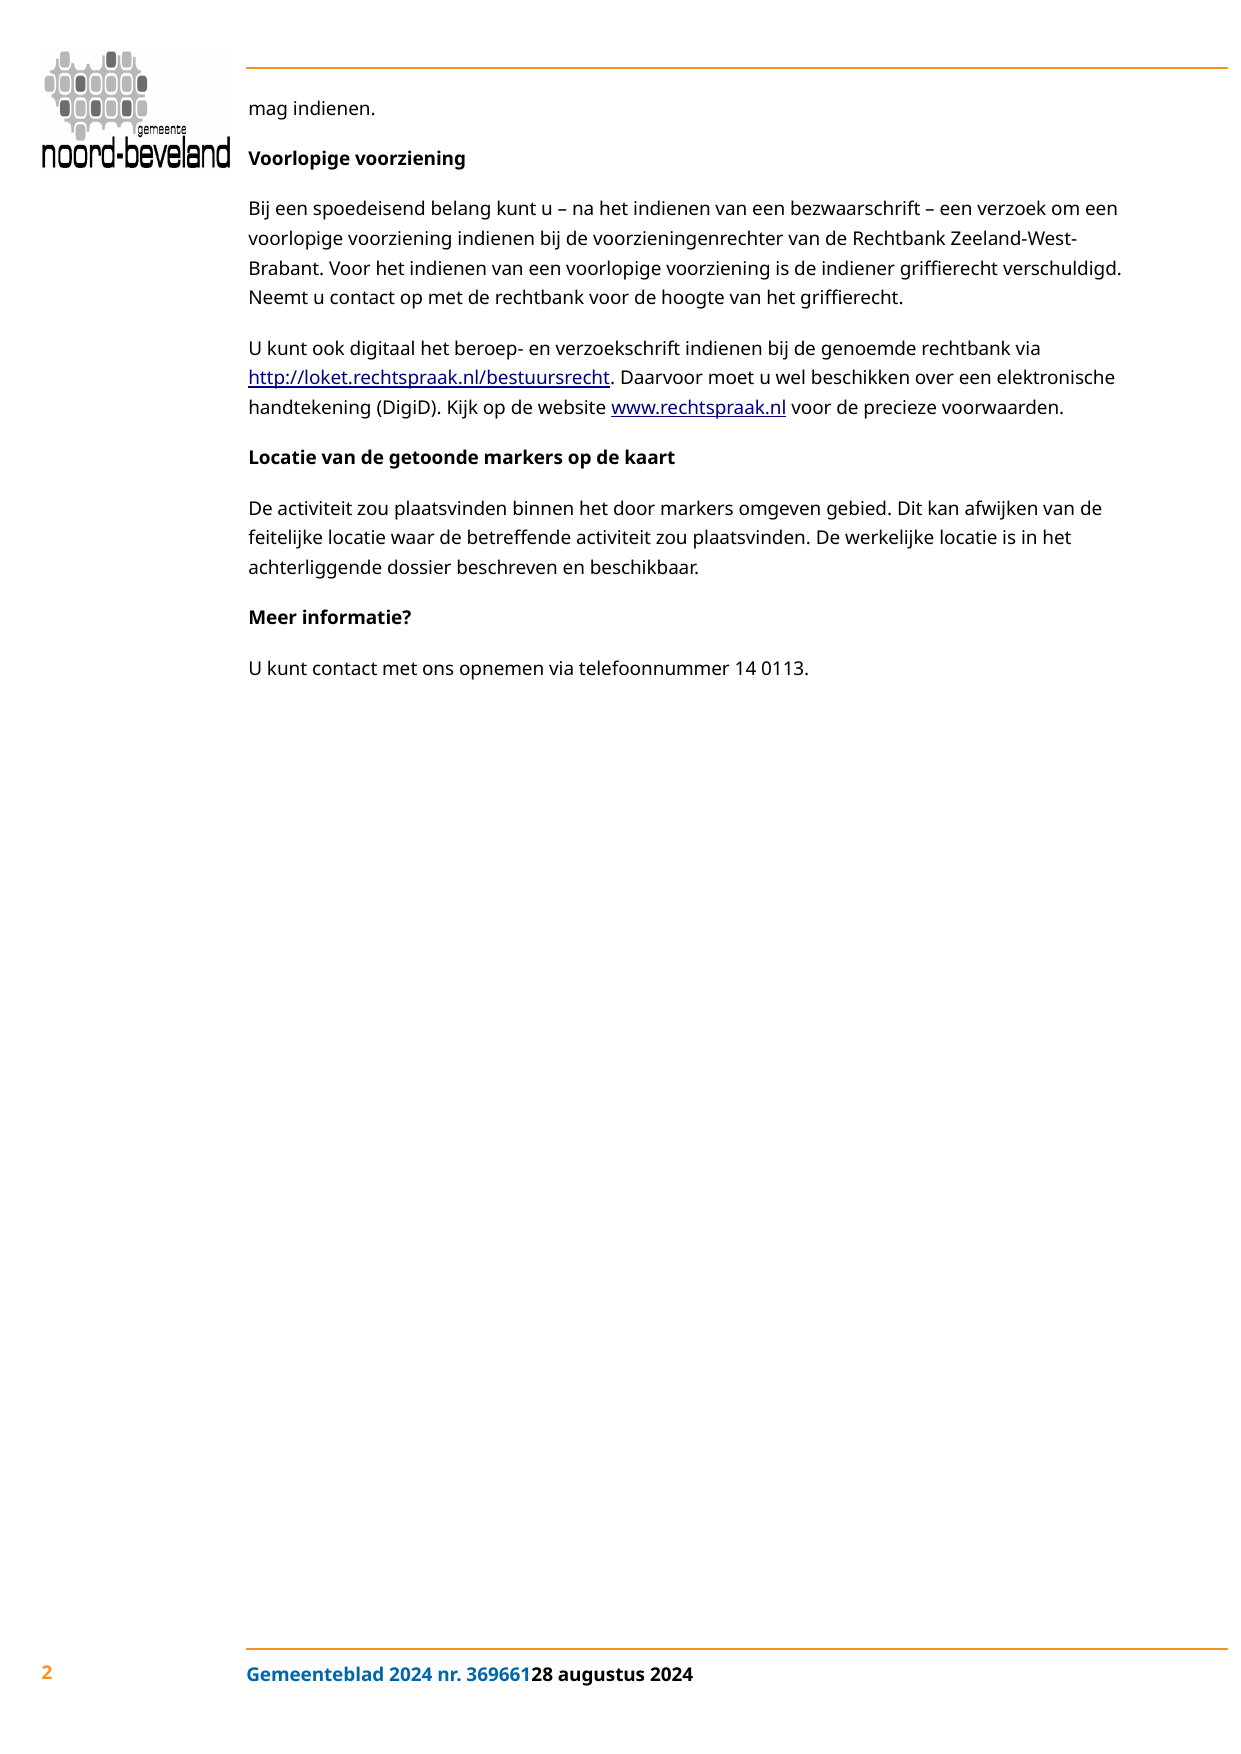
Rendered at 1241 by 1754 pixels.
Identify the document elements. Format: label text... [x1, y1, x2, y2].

text De activiteit zou plaatsvinden binnen het door markers omgeven gebied. Dit kan afwijken van de feitelijke locatie waar de betreffende activiteit zou plaatsvinden. De werkelijke locatie is in het achterliggende dossier beschreven en beschikbaar. [248, 495, 1152, 580]
picture [41, 47, 231, 172]
text U kunt ook digitaal het beroep- en verzoekschrift indienen bij de genoemde rechtbank via http://loket.rechtspraak.nl/bestuursrecht. Daarvoor moet u wel beschikken over een elektronische handtekening (DigiD). Kijk op de website www.rechtspraak.nl voor de precieze voorwaarden. [248, 335, 1152, 420]
text mag indienen. [248, 95, 1152, 121]
text Bij een spoedeisend belang kunt u – na het indienen van een bezwaarschrift – een verzoek om een voorlopige voorziening indienen bij de voorzieningenrechter van de Rechtbank Zeeland-West-Brabant. Voor het indienen van een voorlopige voorziening is de indiener griffierecht verschuldigd. Neemt u contact op met de rechtbank voor de hoogte van het griffierecht. [248, 196, 1152, 310]
text Meer informatie? [248, 604, 1152, 630]
text Voorlopige voorziening [248, 145, 1152, 171]
text Locatie van de getoonde markers op de kaart [248, 444, 1152, 470]
text U kunt contact met ons opnemen via telefoonnummer 14 0113. [248, 655, 1152, 681]
